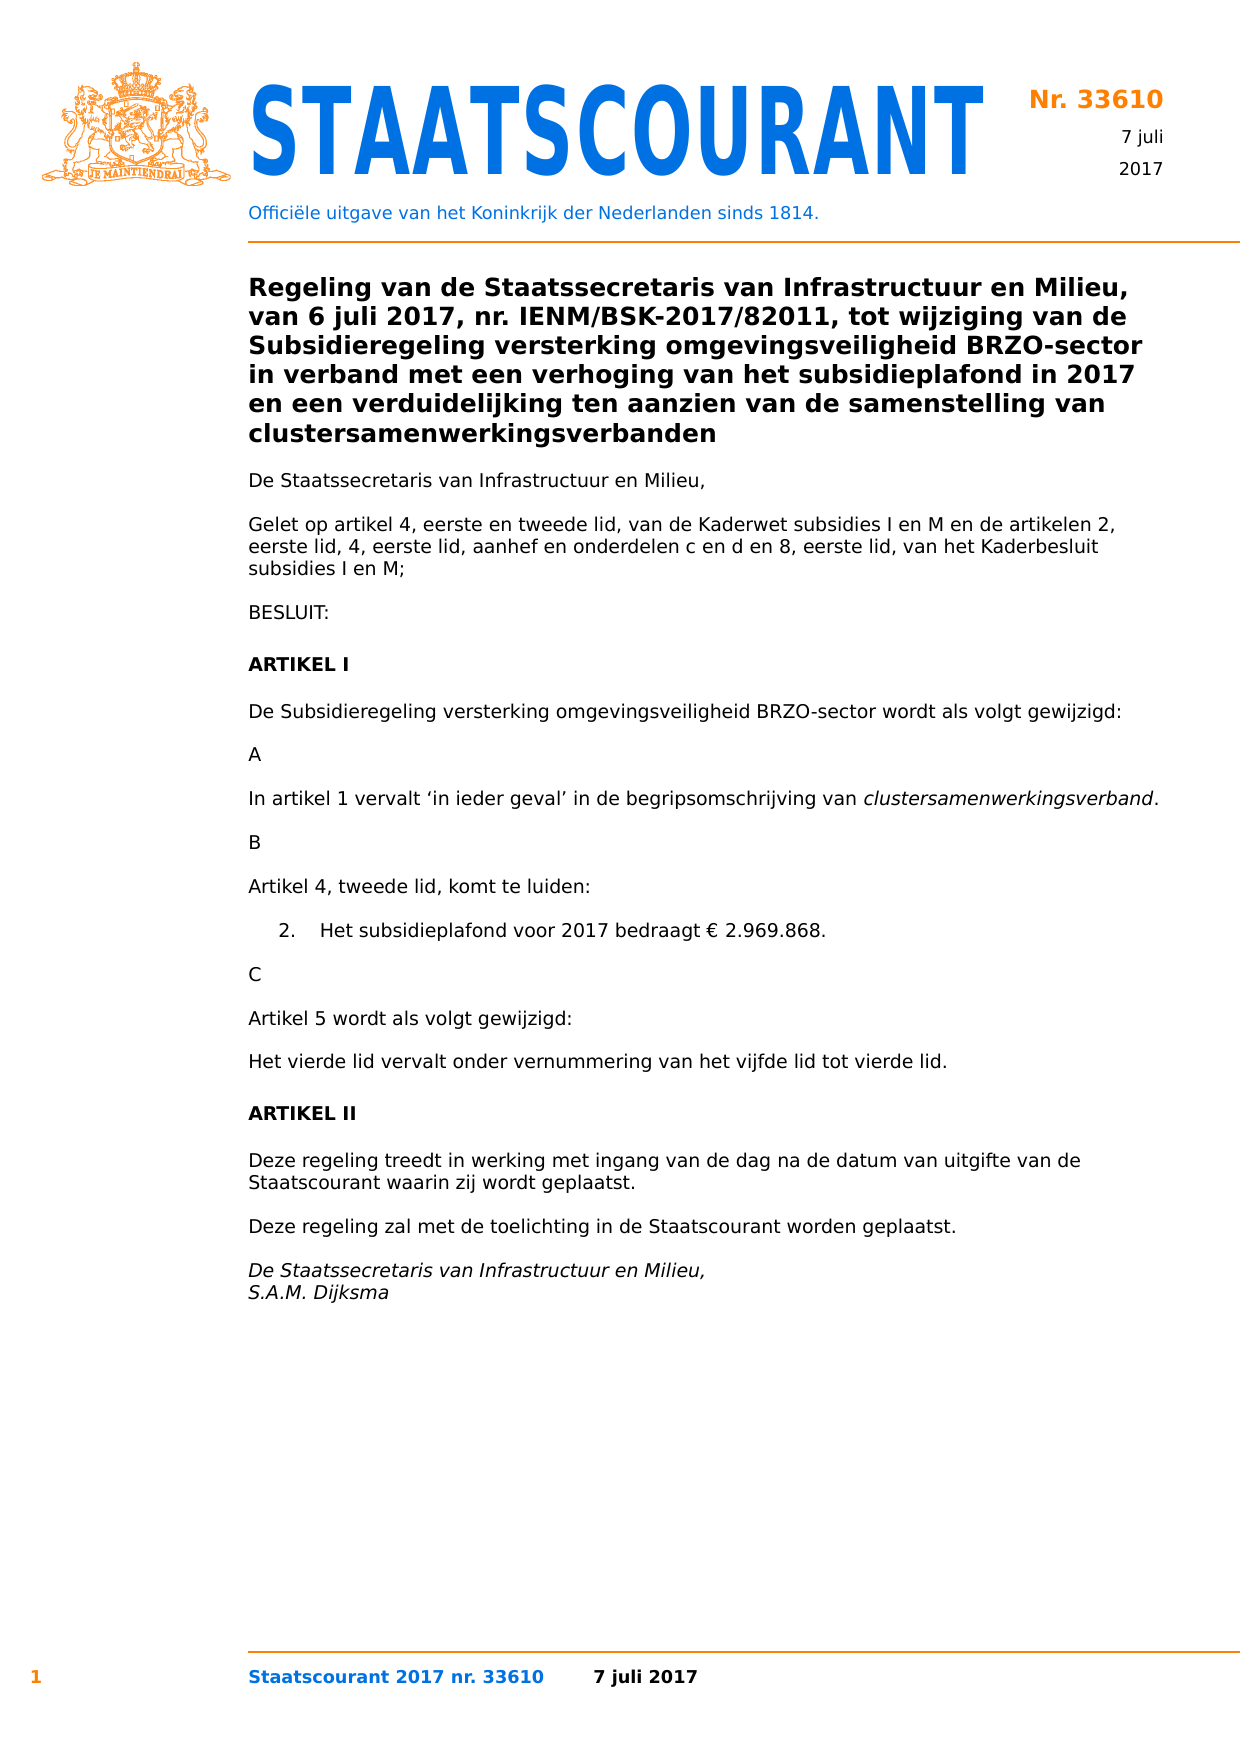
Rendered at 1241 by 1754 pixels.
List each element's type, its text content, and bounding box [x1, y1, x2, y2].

text Artikel 5 wordt als volgt gewijzigd: [248, 1007, 1163, 1029]
text In artikel 1 vervalt ‘in ieder geval’ in de begripsomschrijving van clustersamenwerkingsverband. [248, 788, 1163, 810]
table_header Nr. 33610 [998, 62, 1240, 121]
text Gelet op artikel 4, eerste en tweede lid, van de Kaderwet subsidies I en M en de artikelen 2, eerste lid, 4, eerste lid, aanhef en onderdelen c en d en 8, eerste lid, van het Kaderbesluit subsidies I en M; [248, 514, 1163, 580]
picture [41, 62, 231, 186]
table_header STAATSCOURANT [248, 62, 998, 203]
subtitle ARTIKEL II [248, 1103, 1163, 1125]
text A [248, 744, 1163, 766]
table_header [25, 62, 248, 241]
text Deze regeling treedt in werking met ingang van de dag na de datum van uitgifte van de Staatscourant waarin zij wordt geplaatst. [248, 1150, 1163, 1194]
table_cell Officiële uitgave van het Koninkrijk der Nederlanden sinds 1814. [248, 203, 1240, 241]
text Het vierde lid vervalt onder vernummering van het vijfde lid tot vierde lid. [248, 1051, 1163, 1073]
table_cell 2017 [998, 153, 1240, 203]
subtitle Regeling van de Staatssecretaris van Infrastructuur en Milieu, van 6 juli 2017, nr. IENM/BSK-2017/82011, tot wijziging van de Subsidieregeling versterking omgevingsveiligheid BRZO-sector in verband met een verhoging van het subsidieplafond in 2017 en een verduidelijking ten aanzien van de samenstelling van clustersamenwerkingsverbanden [248, 273, 1163, 448]
text 2. Het subsidieplafond voor 2017 bedraagt € 2.969.868. [278, 920, 1163, 942]
text B [248, 832, 1163, 854]
text De Staatssecretaris van Infrastructuur en Milieu, S.A.M. Dijksma [248, 1260, 1163, 1304]
text Deze regeling zal met de toelichting in de Staatscourant worden geplaatst. [248, 1216, 1163, 1238]
subtitle ARTIKEL I [248, 653, 1163, 676]
text BESLUIT: [248, 602, 1163, 623]
text De Staatssecretaris van Infrastructuur en Milieu, [248, 470, 1163, 492]
text De Subsidieregeling versterking omgevingsveiligheid BRZO-sector wordt als volgt gewijzigd: [248, 701, 1163, 722]
table_cell 7 juli [998, 121, 1240, 153]
text C [248, 964, 1163, 986]
text Artikel 4, tweede lid, komt te luiden: [248, 876, 1163, 898]
